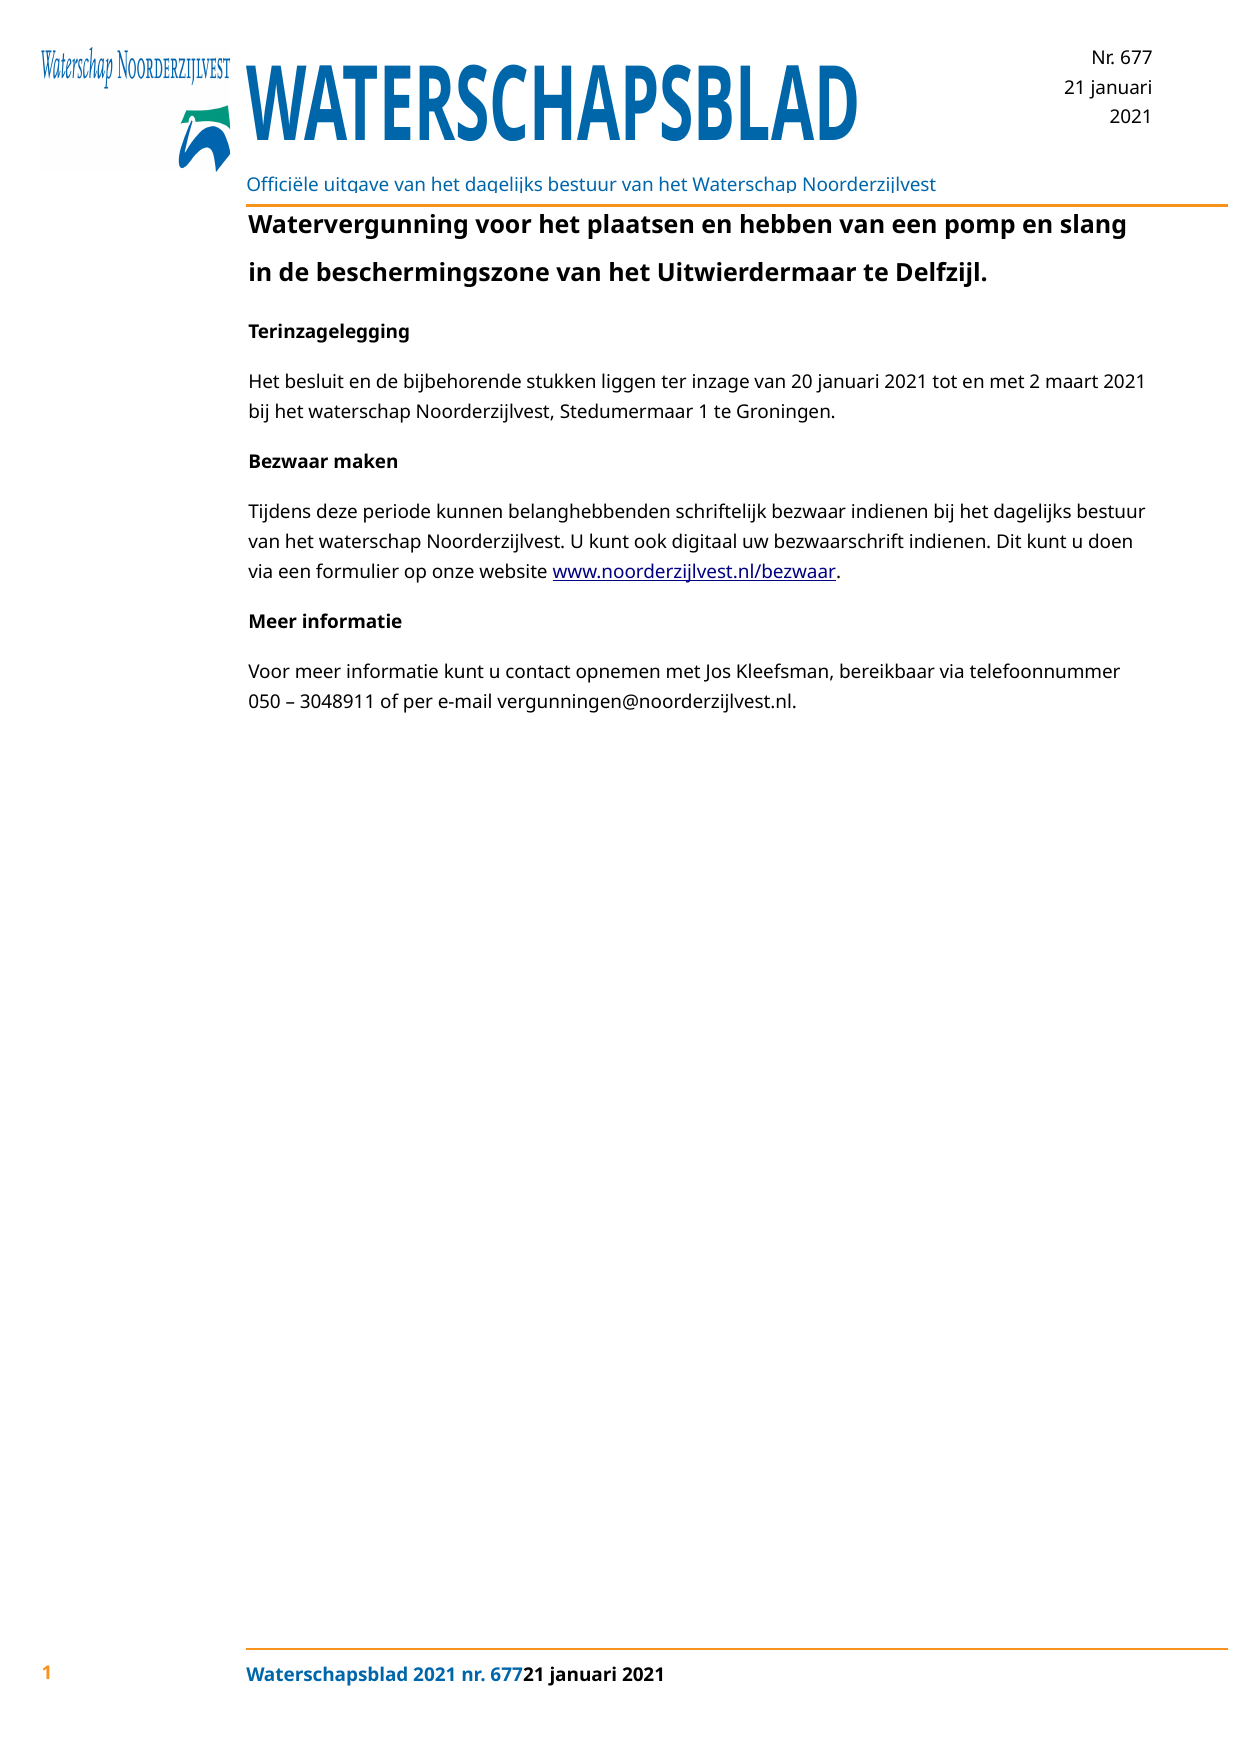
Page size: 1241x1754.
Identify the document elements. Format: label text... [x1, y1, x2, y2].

text Voor meer informatie kunt u contact opnemen met Jos Kleefsman, bereikbaar via telefoonnummer 050 – 3048911 of per e-mail vergunningen@noorderzijlvest.nl. [248, 659, 1152, 714]
text Watervergunning voor het plaatsen en hebben van een pomp en slang in de beschermingszone van het Uitwierdermaar te Delfzijl. [248, 207, 1152, 288]
text Meer informatie [248, 608, 1152, 634]
text Tijdens deze periode kunnen belanghebbenden schriftelijk bezwaar indienen bij het dagelijks bestuur van het waterschap Noorderzijlvest. U kunt ook digitaal uw bezwaarschrift indienen. Dit kunt u doen via een formulier op onze website www.noorderzijlvest.nl/bezwaar. [248, 499, 1152, 584]
text Het besluit en de bijbehorende stukken liggen ter inzage van 20 januari 2021 tot en met 2 maart 2021 bij het waterschap Noorderzijlvest, Stedumermaar 1 te Groningen. [248, 368, 1152, 424]
text Terinzagelegging [248, 318, 1152, 344]
text Bezwaar maken [248, 448, 1152, 474]
picture [41, 47, 231, 172]
